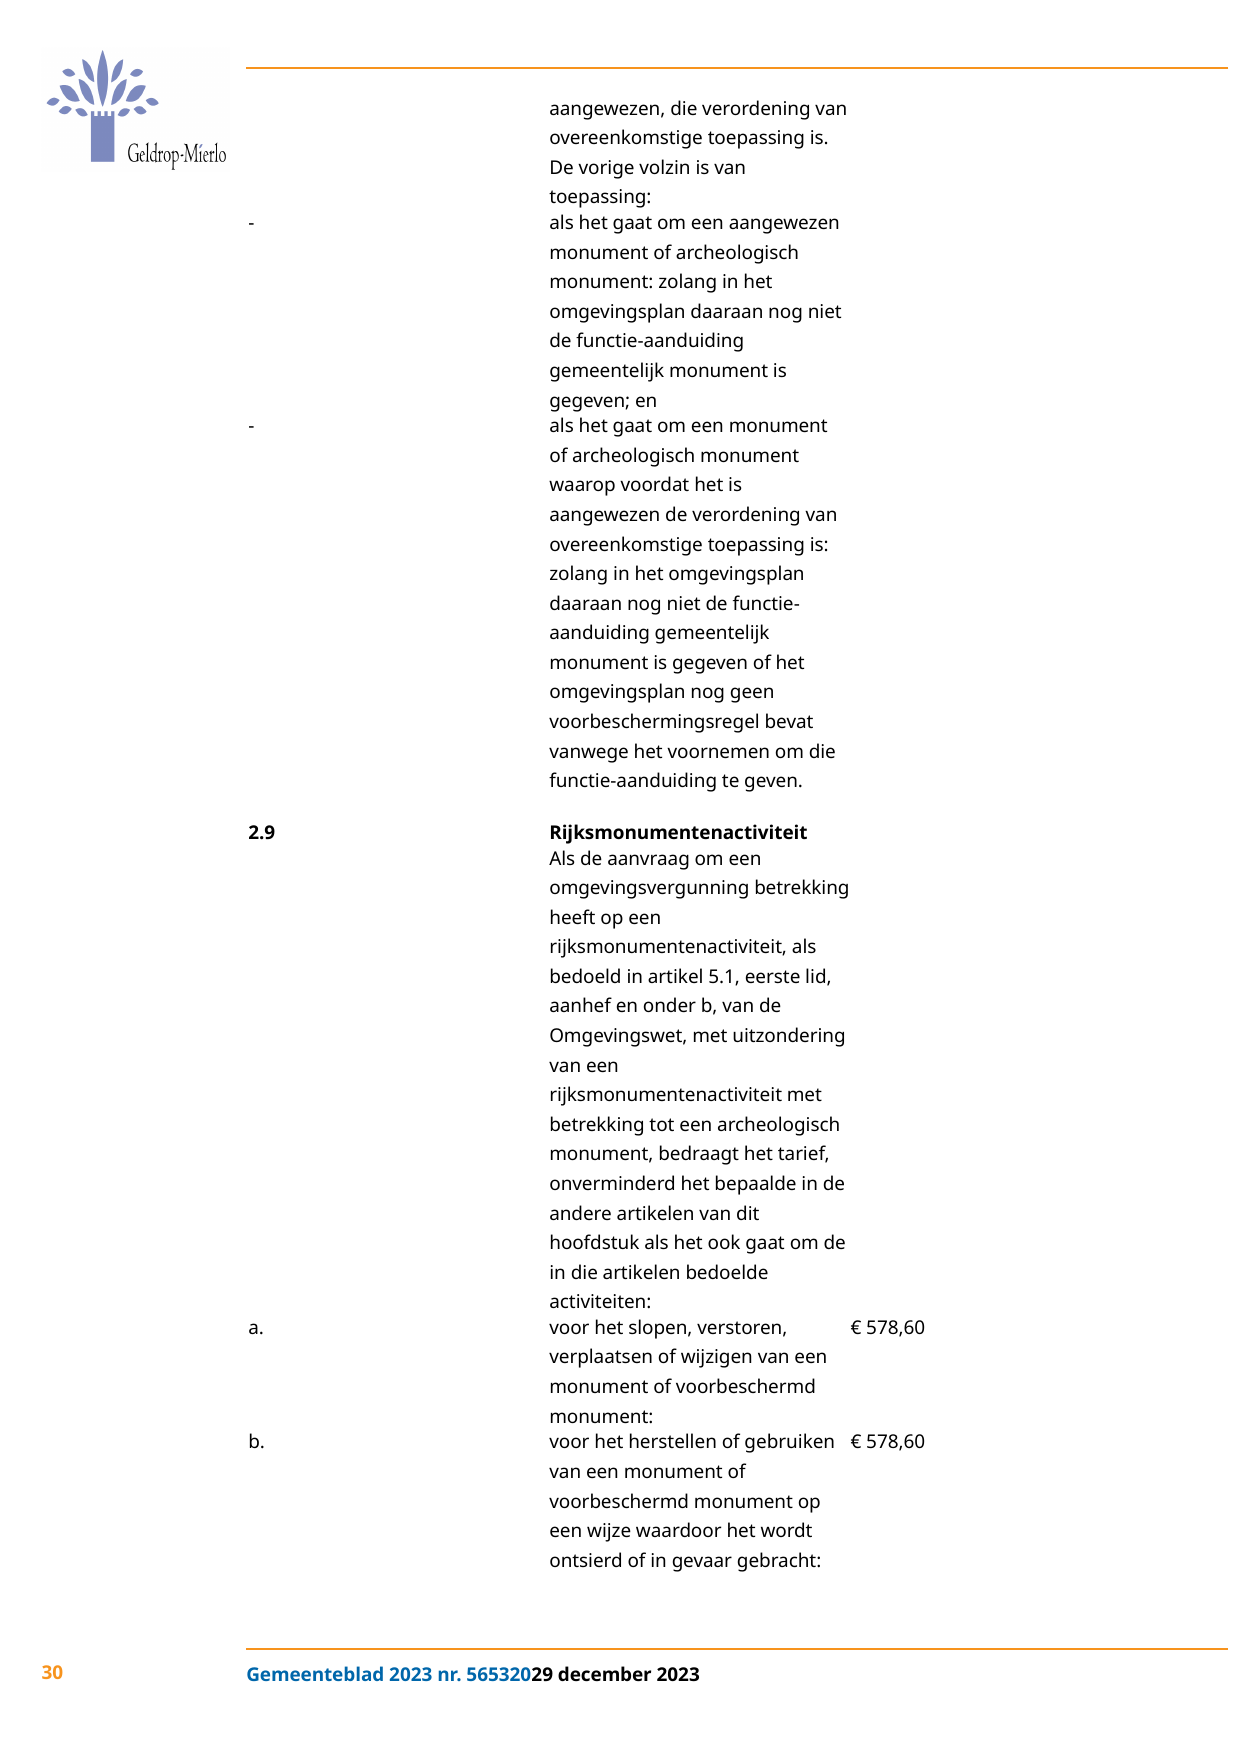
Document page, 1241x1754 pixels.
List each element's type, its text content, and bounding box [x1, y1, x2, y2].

table_cell [248, 845, 549, 1314]
table_cell [850, 793, 1152, 819]
table_cell [850, 1573, 1152, 1598]
table_cell als het gaat om een aangewezen monument of archeologisch monument: zolang in het omgevingsplan daaraan nog niet de functie-aanduiding gemeentelijk monument is gegeven; en [549, 209, 850, 412]
table_cell voor het herstellen of gebruiken van een monument of voorbeschermd monument op een wijze waardoor het wordt ontsierd of in gevaar gebracht: [549, 1429, 850, 1573]
table_cell [549, 793, 850, 819]
table_cell [248, 1573, 549, 1598]
table_cell als het gaat om een monument of archeologisch monument waarop voordat het is aangewezen de verordening van overeenkomstige toepassing is: zolang in het omgevingsplan daaraan nog niet de functie-aanduiding gemeentelijk monument is gegeven of het omgevingsplan nog geen voorbeschermingsregel bevat vanwege het voornemen om die functie-aanduiding te geven. [549, 413, 850, 793]
table_cell € 578,60 [850, 1314, 1152, 1429]
table_cell Rijksmonumentenactiviteit [549, 819, 850, 845]
table_cell [850, 209, 1152, 412]
table_cell aangewezen, die verordening van overeenkomstige toepassing is. De vorige volzin is van toepassing: [549, 95, 850, 209]
table_cell [850, 845, 1152, 1314]
table_cell [248, 95, 549, 209]
table_cell a. [248, 1314, 549, 1429]
table_cell [850, 413, 1152, 793]
table_cell € 578,60 [850, 1429, 1152, 1573]
table_cell 2.9 [248, 819, 549, 845]
table_cell Als de aanvraag om een omgevingsvergunning betrekking heeft op een rijksmonumentenactiviteit, als bedoeld in artikel 5.1, eerste lid, aanhef en onder b, van de Omgevingswet, met uitzondering van een rijksmonumentenactiviteit met betrekking tot een archeologisch monument, bedraagt het tarief, onverminderd het bepaalde in de andere artikelen van dit hoofdstuk als het ook gaat om de in die artikelen bedoelde activiteiten: [549, 845, 850, 1314]
table_cell [549, 1573, 850, 1598]
table_cell [850, 95, 1152, 209]
table_cell voor het slopen, verstoren, verplaatsen of wijzigen van een monument of voorbeschermd monument: [549, 1314, 850, 1429]
picture [41, 47, 231, 172]
table_cell [248, 793, 549, 819]
table_cell [850, 819, 1152, 845]
table_cell - [248, 413, 549, 793]
table_cell - [248, 209, 549, 412]
table_cell b. [248, 1429, 549, 1573]
